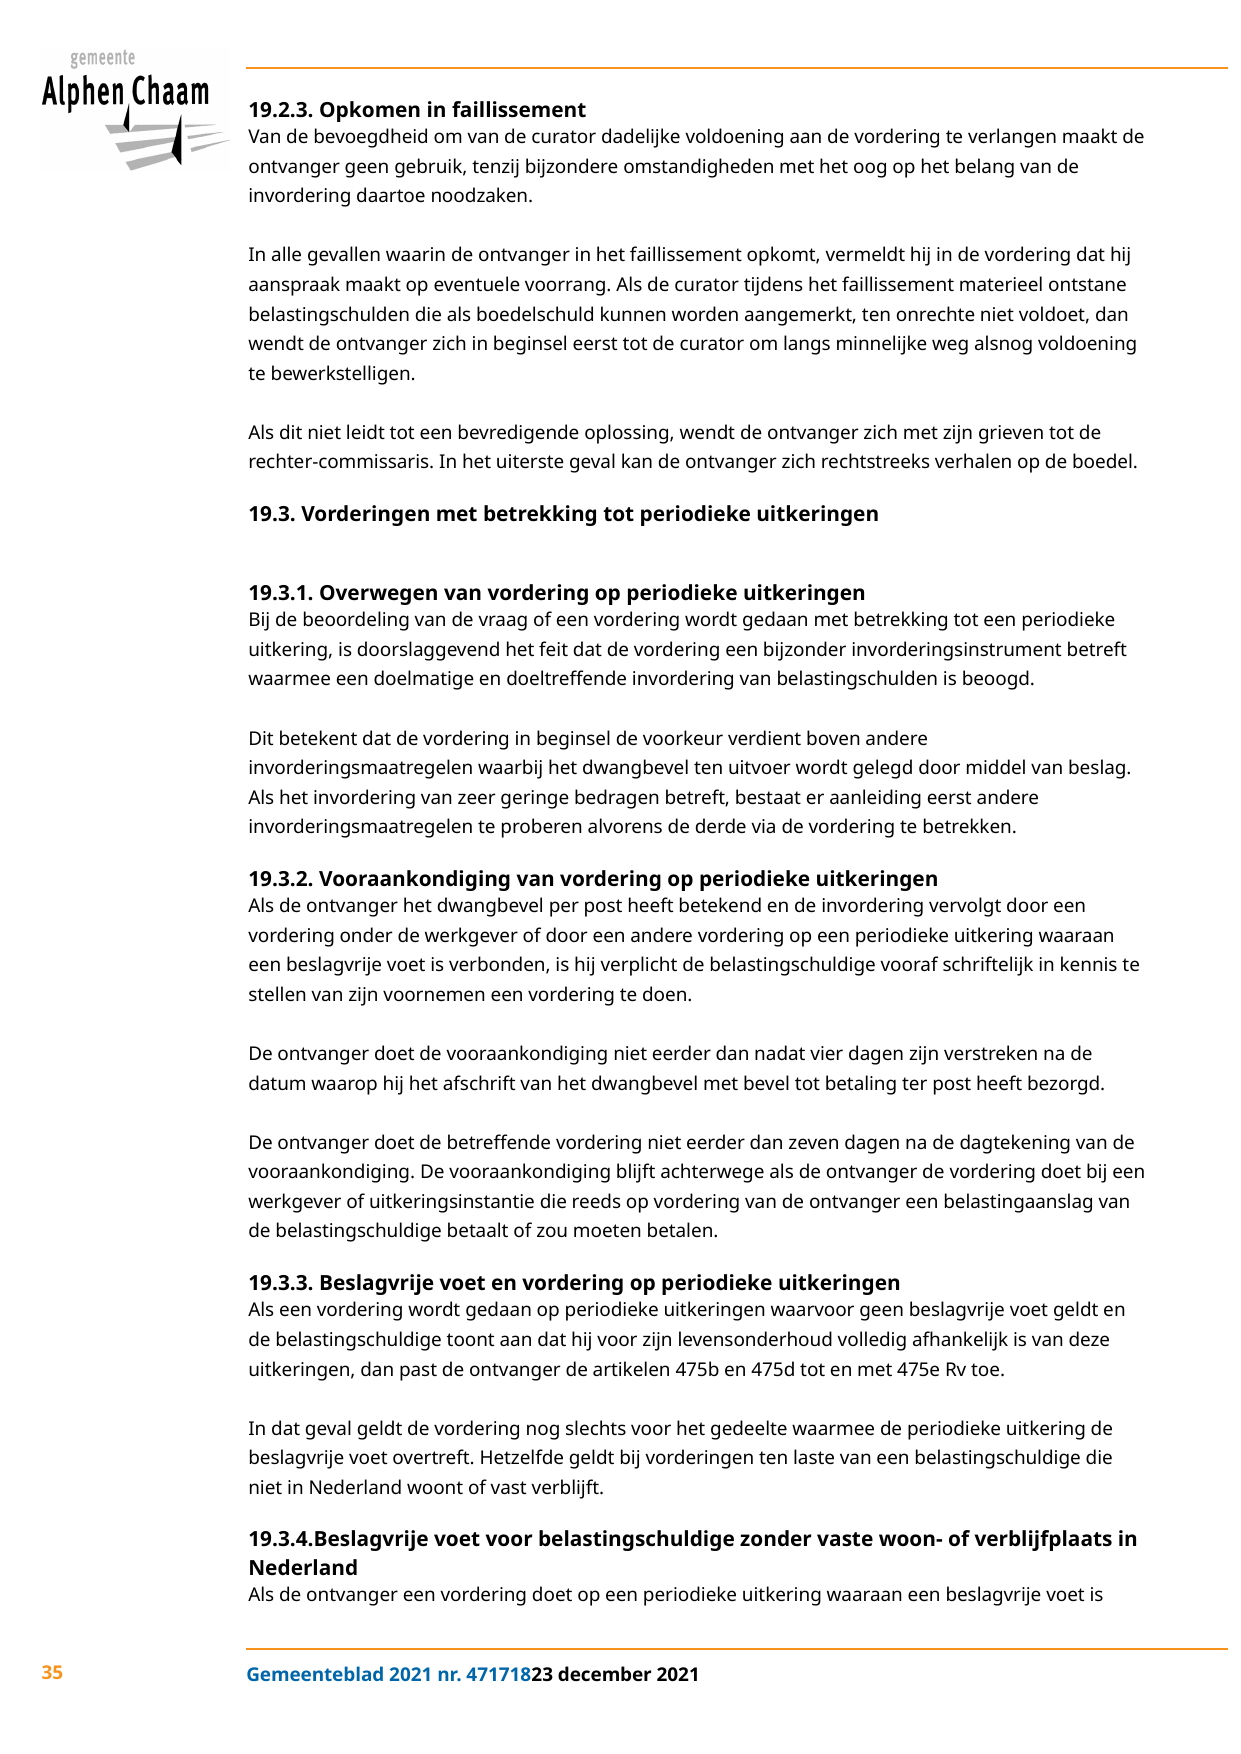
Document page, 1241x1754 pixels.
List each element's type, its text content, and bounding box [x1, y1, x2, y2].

text 19.3.4.Beslagvrije voet voor belastingschuldige zonder vaste woon- of verblijfplaats in Nederland [248, 1524, 1152, 1581]
text Als dit niet leidt tot een bevredigende oplossing, wendt de ontvanger zich met zijn grieven tot de rechter-commissaris. In het uiterste geval kan de ontvanger zich rechtstreeks verhalen op de boedel. [248, 419, 1152, 474]
picture [41, 47, 231, 172]
text Als de ontvanger het dwangbevel per post heeft betekend en de invordering vervolgt door een vordering onder de werkgever of door een andere vordering op een periodieke uitkering waaraan een beslagvrije voet is verbonden, is hij verplicht de belastingschuldige vooraf schriftelijk in kennis te stellen van zijn voornemen een vordering te doen. [248, 892, 1152, 1007]
text Als een vordering wordt gedaan op periodieke uitkeringen waarvoor geen beslagvrije voet geldt en de belastingschuldige toont aan dat hij voor zijn levensonderhoud volledig afhankelijk is van deze uitkeringen, dan past de ontvanger de artikelen 475b en 475d tot en met 475e Rv toe. [248, 1297, 1152, 1381]
text Bij de beoordeling van de vraag of een vordering wordt gedaan met betrekking tot een periodieke uitkering, is doorslaggevend het feit dat de vordering een bijzonder invorderingsinstrument betreft waarmee een doelmatige en doeltreffende invordering van belastingschulden is beoogd. [248, 606, 1152, 691]
text 19.3. Vorderingen met betrekking tot periodieke uitkeringen [248, 499, 1152, 527]
text 19.3.3. Beslagvrije voet en vordering op periodieke uitkeringen [248, 1268, 1152, 1297]
text Als de ontvanger een vordering doet op een periodieke uitkering waaraan een beslagvrije voet is [248, 1581, 1152, 1607]
text 19.3.1. Overwegen van vordering op periodieke uitkeringen [248, 578, 1152, 606]
text Van de bevoegdheid om van de curator dadelijke voldoening aan de vordering te verlangen maakt de ontvanger geen gebruik, tenzij bijzondere omstandigheden met het oog op het belang van de invordering daartoe noodzaken. [248, 123, 1152, 208]
text In alle gevallen waarin de ontvanger in het faillissement opkomt, vermeldt hij in de vordering dat hij aanspraak maakt op eventuele voorrang. Als de curator tijdens het faillissement materieel ontstane belastingschulden die als boedelschuld kunnen worden aangemerkt, ten onrechte niet voldoet, dan wendt de ontvanger zich in beginsel eerst tot de curator om langs minnelijke weg alsnog voldoening te bewerkstelligen. [248, 242, 1152, 386]
text 19.2.3. Opkomen in faillissement [248, 95, 1152, 123]
text In dat geval geldt de vordering nog slechts voor het gedeelte waarmee de periodieke uitkering de beslagvrije voet overtreft. Hetzelfde geldt bij vorderingen ten laste van een belastingschuldige die niet in Nederland woont of vast verblijft. [248, 1415, 1152, 1500]
text De ontvanger doet de betreffende vordering niet eerder dan zeven dagen na de dagtekening van de vooraankondiging. De vooraankondiging blijft achterwege als de ontvanger de vordering doet bij een werkgever of uitkeringsinstantie die reeds op vordering van de ontvanger een belastingaanslag van de belastingschuldige betaalt of zou moeten betalen. [248, 1129, 1152, 1243]
text De ontvanger doet de vooraankondiging niet eerder dan nadat vier dagen zijn verstreken na de datum waarop hij het afschrift van het dwangbevel met bevel tot betaling ter post heeft bezorgd. [248, 1040, 1152, 1096]
text Dit betekent dat de vordering in beginsel de voorkeur verdient boven andere invorderingsmaatregelen waarbij het dwangbevel ten uitvoer wordt gelegd door middel van beslag. Als het invordering van zeer geringe bedragen betreft, bestaat er aanleiding eerst andere invorderingsmaatregelen te proberen alvorens de derde via de vordering te betrekken. [248, 725, 1152, 839]
text 19.3.2. Vooraankondiging van vordering op periodieke uitkeringen [248, 864, 1152, 892]
